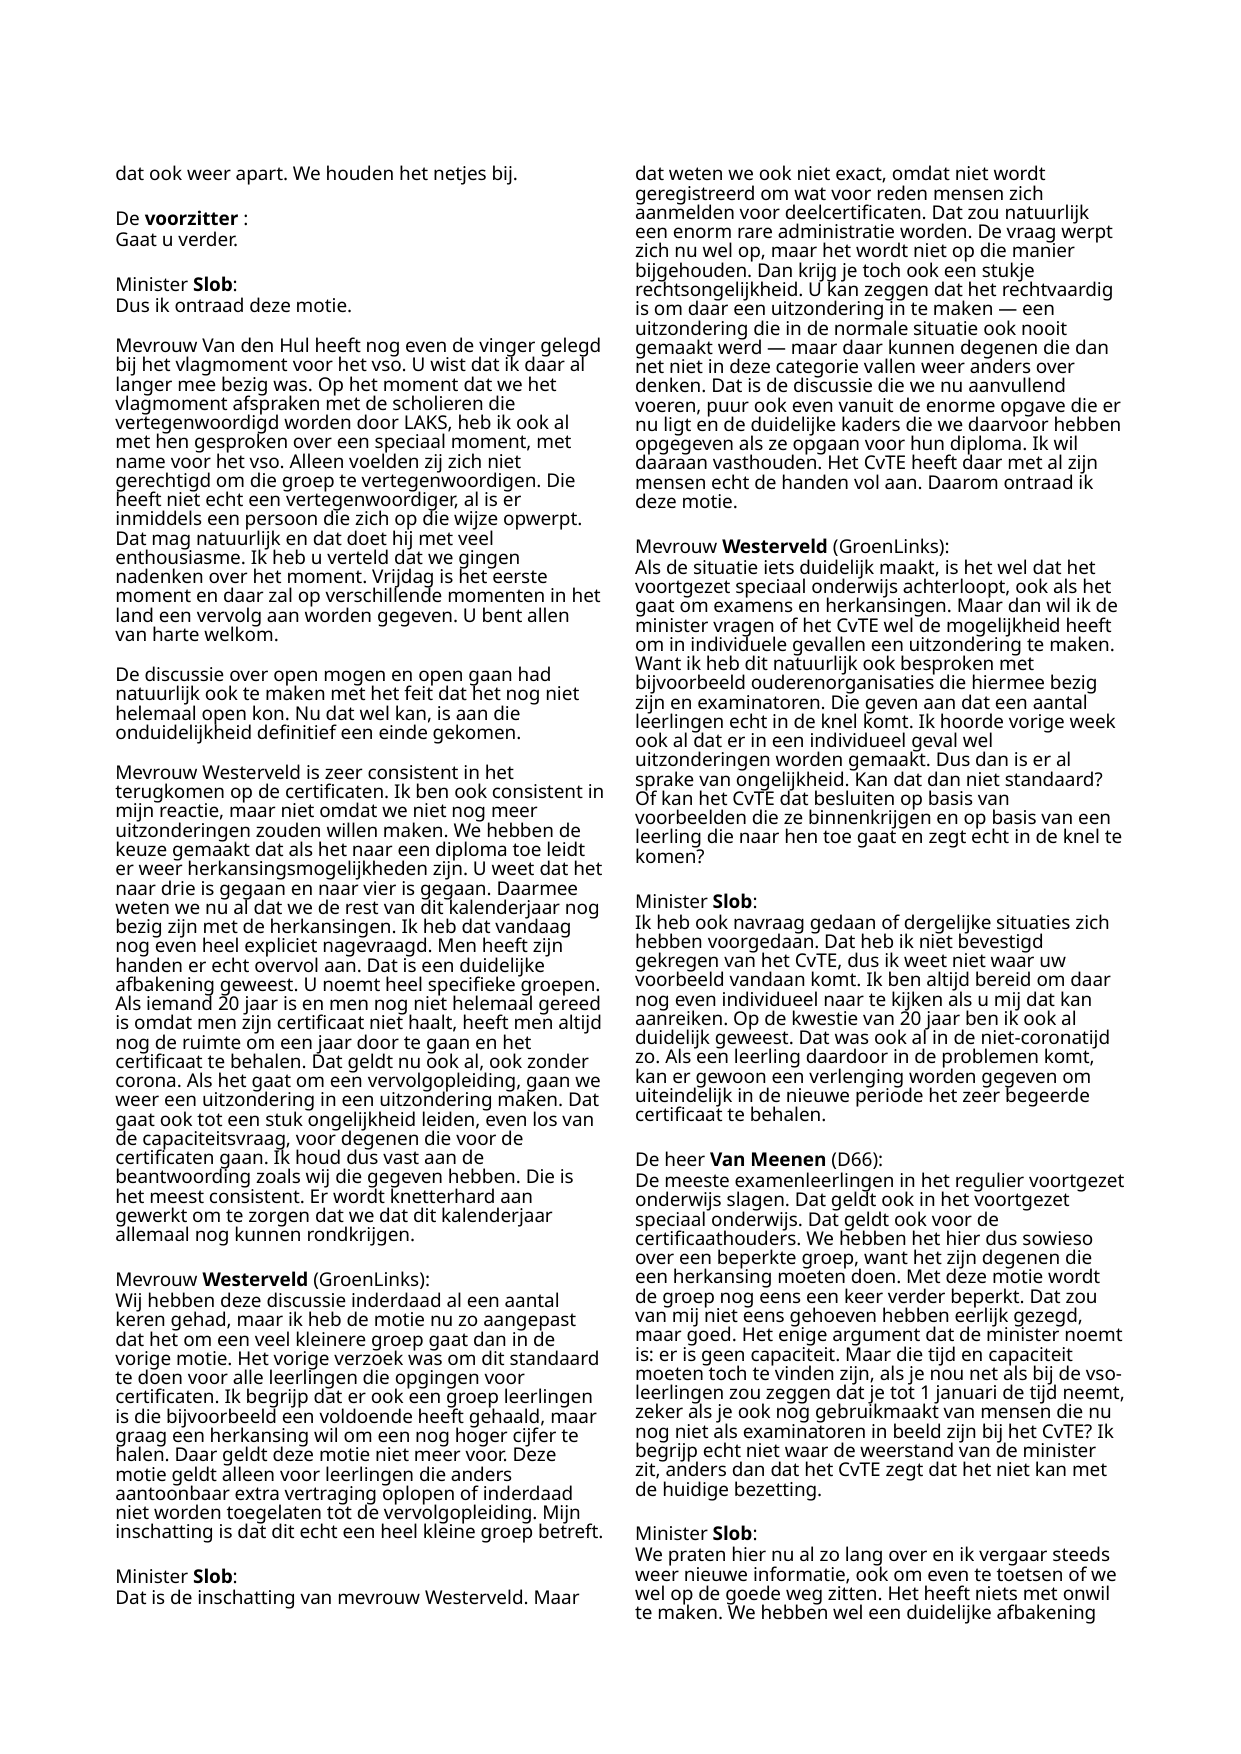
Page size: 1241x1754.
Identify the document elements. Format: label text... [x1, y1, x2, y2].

text dat ook weer apart. We houden het netjes bij. [115, 165, 605, 184]
text Minister Slob: [635, 1521, 1125, 1546]
text Mevrouw Westerveld (GroenLinks): [635, 533, 1125, 559]
text Mevrouw Van den Hul heeft nog even de vinger gelegd bij het vlagmoment voor het vso. U wist dat ik daar al langer mee bezig was. Op het moment dat we het vlagmoment afspraken met de scholieren die vertegenwoordigd worden door LAKS, heb ik ook al met hen gesproken over een speciaal moment, met name voor het vso. Alleen voelden zij zich niet gerechtigd om die groep te vertegenwoordigen. Die heeft niet echt een vertegenwoordiger, al is er inmiddels een persoon die zich op die wijze opwerpt. Dat mag natuurlijk en dat doet hij met veel enthousiasme. Ik heb u verteld dat we gingen nadenken over het moment. Vrijdag is het eerste moment en daar zal op verschillende momenten in het land een vervolg aan worden gegeven. U bent allen van harte welkom. [115, 337, 605, 645]
text Minister Slob: [635, 888, 1125, 914]
text Mevrouw Westerveld is zeer consistent in het terugkomen op de certificaten. Ik ben ook consistent in mijn reactie, maar niet omdat we niet nog meer uitzonderingen zouden willen maken. We hebben de keuze gemaakt dat als het naar een diploma toe leidt er weer herkansingsmogelijkheden zijn. U weet dat het naar drie is gegaan en naar vier is gegaan. Daarmee weten we nu al dat we de rest van dit kalenderjaar nog bezig zijn met de herkansingen. Ik heb dat vandaag nog even heel expliciet nagevraagd. Men heeft zijn handen er echt overvol aan. Dat is een duidelijke afbakening geweest. U noemt heel specifieke groepen. Als iemand 20 jaar is en men nog niet helemaal gereed is omdat men zijn certificaat niet haalt, heeft men altijd nog de ruimte om een jaar door te gaan en het certificaat te behalen. Dat geldt nu ook al, ook zonder corona. Als het gaat om een vervolgopleiding, gaan we weer een uitzondering in een uitzondering maken. Dat gaat ook tot een stuk ongelijkheid leiden, even los van de capaciteitsvraag, voor degenen die voor de certificaten gaan. Ik houd dus vast aan de beantwoording zoals wij die gegeven hebben. Die is het meest consistent. Er wordt knetterhard aan gewerkt om te zorgen dat we dat dit kalenderjaar allemaal nog kunnen rondkrijgen. [115, 764, 605, 1246]
text De discussie over open mogen en open gaan had natuurlijk ook te maken met het feit dat het nog niet helemaal open kon. Nu dat wel kan, is aan die onduidelijkheid definitief een einde gekomen. [115, 666, 605, 743]
text Gaat u verder. [115, 231, 605, 250]
text Wij hebben deze discussie inderdaad al een aantal keren gehad, maar ik heb de motie nu zo aangepast dat het om een veel kleinere groep gaat dan in de vorige motie. Het vorige verzoek was om dit standaard te doen voor alle leerlingen die opgingen voor certificaten. Ik begrijp dat er ook een groep leerlingen is die bijvoorbeeld een voldoende heeft gehaald, maar graag een herkansing wil om een nog hoger cijfer te halen. Daar geldt deze motie niet meer voor. Deze motie geldt alleen voor leerlingen die anders aantoonbaar extra vertraging oplopen of inderdaad niet worden toegelaten tot de vervolgopleiding. Mijn inschatting is dat dit echt een heel kleine groep betreft. [115, 1292, 605, 1543]
text Minister Slob: [115, 271, 605, 297]
text De heer Van Meenen (D66): [635, 1146, 1125, 1172]
text De voorzitter : [115, 205, 605, 231]
text De meeste examenleerlingen in het regulier voortgezet onderwijs slagen. Dat geldt ook in het voortgezet speciaal onderwijs. Dat geldt ook voor de certificaathouders. We hebben het hier dus sowieso over een beperkte groep, want het zijn degenen die een herkansing moeten doen. Met deze motie wordt de groep nog eens een keer verder beperkt. Dat zou van mij niet eens gehoeven hebben eerlijk gezegd, maar goed. Het enige argument dat de minister noemt is: er is geen capaciteit. Maar die tijd en capaciteit moeten toch te vinden zijn, als je nou net als bij de vso-leerlingen zou zeggen dat je tot 1 januari de tijd neemt, zeker als je ook nog gebruikmaakt van mensen die nu nog niet als examinatoren in beeld zijn bij het CvTE? Ik begrijp echt niet waar de weerstand van de minister zit, anders dan dat het CvTE zegt dat het niet kan met de huidige bezetting. [635, 1172, 1125, 1500]
text Dat is de inschatting van mevrouw Westerveld. Maar [115, 1589, 605, 1608]
text Dus ik ontraad deze motie. [115, 297, 605, 316]
text Als de situatie iets duidelijk maakt, is het wel dat het voortgezet speciaal onderwijs achterloopt, ook als het gaat om examens en herkansingen. Maar dan wil ik de minister vragen of het CvTE wel de mogelijkheid heeft om in individuele gevallen een uitzondering te maken. Want ik heb dit natuurlijk ook besproken met bijvoorbeeld ouderenorganisaties die hiermee bezig zijn en examinatoren. Die geven aan dat een aantal leerlingen echt in de knel komt. Ik hoorde vorige week ook al dat er in een individueel geval wel uitzonderingen worden gemaakt. Dus dan is er al sprake van ongelijkheid. Kan dat dan niet standaard? Of kan het CvTE dat besluiten op basis van voorbeelden die ze binnenkrijgen en op basis van een leerling die naar hen toe gaat en zegt echt in de knel te komen? [635, 559, 1125, 867]
text dat weten we ook niet exact, omdat niet wordt geregistreerd om wat voor reden mensen zich aanmelden voor deelcertificaten. Dat zou natuurlijk een enorm rare administratie worden. De vraag werpt zich nu wel op, maar het wordt niet op die manier bijgehouden. Dan krijg je toch ook een stukje rechtsongelijkheid. U kan zeggen dat het rechtvaardig is om daar een uitzondering in te maken — een uitzondering die in de normale situatie ook nooit gemaakt werd — maar daar kunnen degenen die dan net niet in deze categorie vallen weer anders over denken. Dat is de discussie die we nu aanvullend voeren, puur ook even vanuit de enorme opgave die er nu ligt en de duidelijke kaders die we daarvoor hebben opgegeven als ze opgaan voor hun diploma. Ik wil daaraan vasthouden. Het CvTE heeft daar met al zijn mensen echt de handen vol aan. Daarom ontraad ik deze motie. [635, 165, 1125, 512]
text Minister Slob: [115, 1563, 605, 1589]
text We praten hier nu al zo lang over en ik vergaar steeds weer nieuwe informatie, ook om even te toetsen of we wel op de goede weg zitten. Het heeft niets met onwil te maken. We hebben wel een duidelijke afbakening [635, 1546, 1125, 1623]
text Ik heb ook navraag gedaan of dergelijke situaties zich hebben voorgedaan. Dat heb ik niet bevestigd gekregen van het CvTE, dus ik weet niet waar uw voorbeeld vandaan komt. Ik ben altijd bereid om daar nog even individueel naar te kijken als u mij dat kan aanreiken. Op de kwestie van 20 jaar ben ik ook al duidelijk geweest. Dat was ook al in de niet-coronatijd zo. Als een leerling daardoor in de problemen komt, kan er gewoon een verlenging worden gegeven om uiteindelijk in de nieuwe periode het zeer begeerde certificaat te behalen. [635, 914, 1125, 1126]
text Mevrouw Westerveld (GroenLinks): [115, 1266, 605, 1292]
